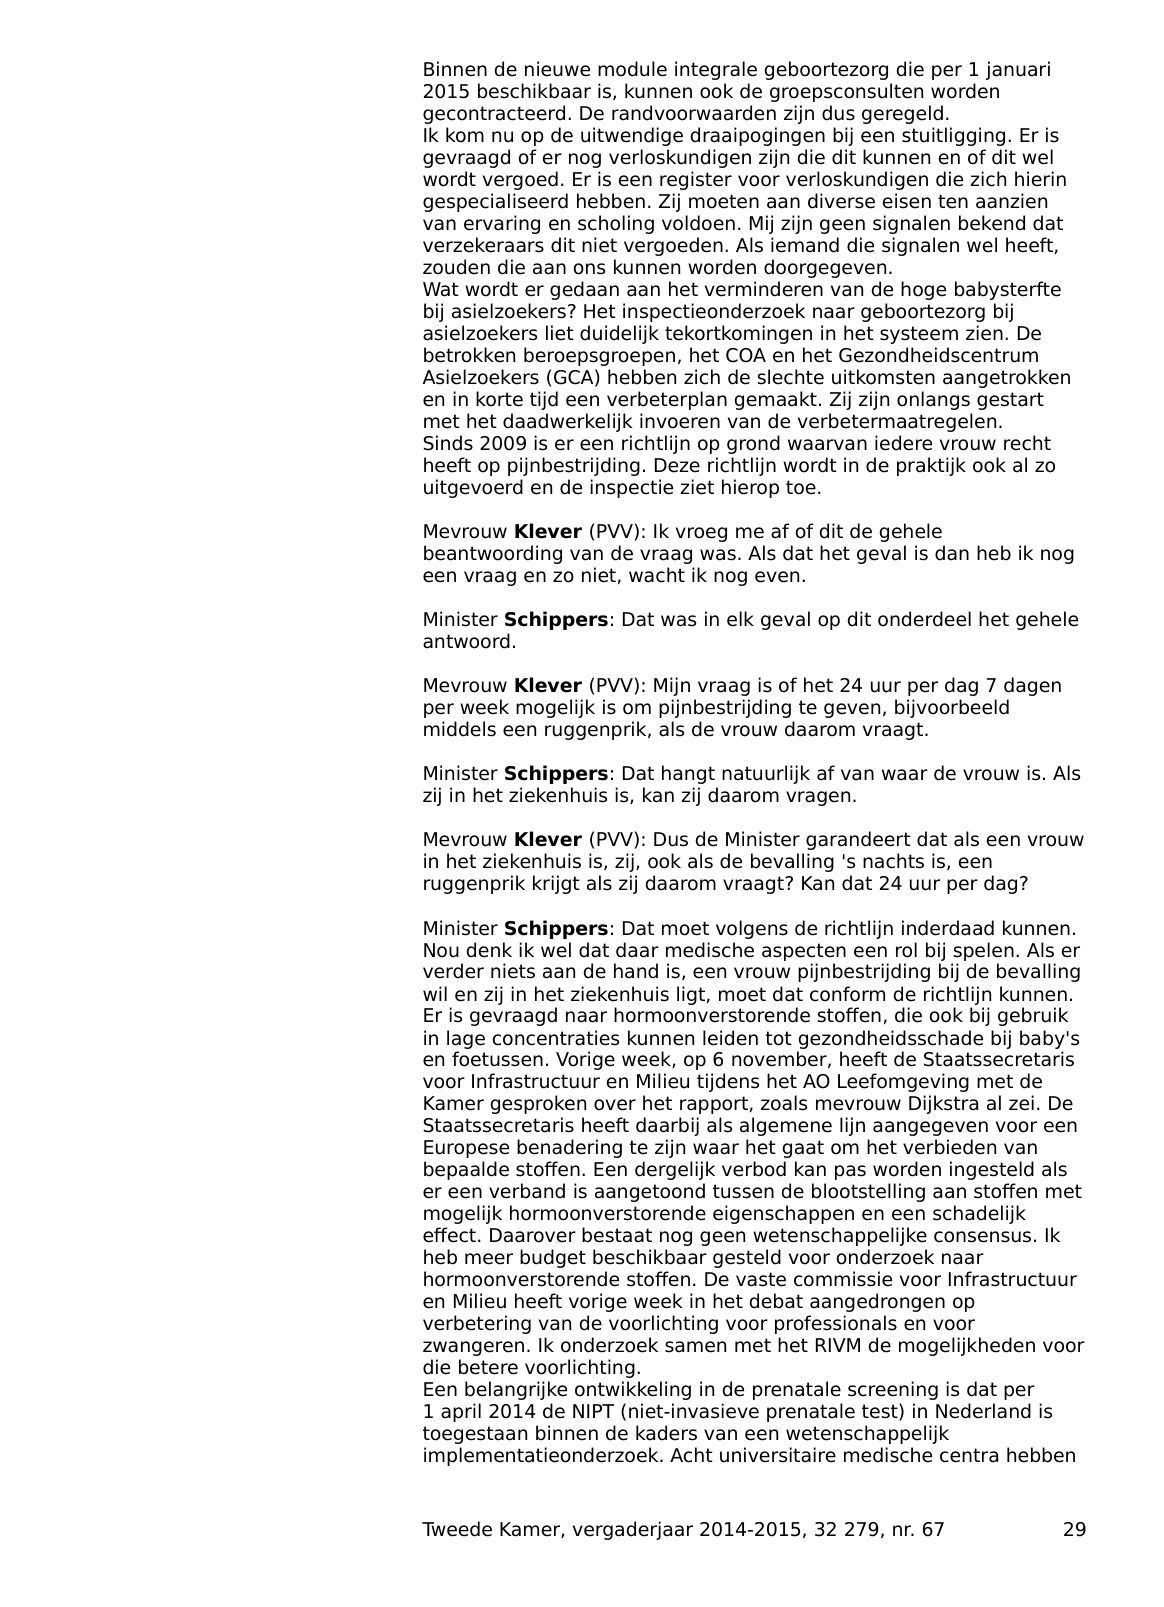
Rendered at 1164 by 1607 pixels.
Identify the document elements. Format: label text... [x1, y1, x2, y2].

text Ik kom nu op de uitwendige draaipogingen bij een stuitligging. Er is gevraagd of er nog verloskundigen zijn die dit kunnen en of dit wel wordt vergoed. Er is een register voor verloskundigen die zich hierin gespecialiseerd hebben. Zij moeten aan diverse eisen ten aanzien van ervaring en scholing voldoen. Mij zijn geen signalen bekend dat verzekeraars dit niet vergoeden. Als iemand die signalen wel heeft, zouden die aan ons kunnen worden doorgegeven. [422, 125, 1087, 279]
text Mevrouw Klever (PVV): Ik vroeg me af of dit de gehele beantwoording van de vraag was. Als dat het geval is dan heb ik nog een vraag en zo niet, wacht ik nog even. [422, 521, 1087, 587]
text Minister Schippers: Dat was in elk geval op dit onderdeel het gehele antwoord. [422, 609, 1087, 653]
text Er is gevraagd naar hormoonverstorende stoffen, die ook bij gebruik in lage concentraties kunnen leiden tot gezondheidsschade bij baby's en foetussen. Vorige week, op 6 november, heeft de Staatssecretaris voor Infrastructuur en Milieu tijdens het AO Leefomgeving met de Kamer gesproken over het rapport, zoals mevrouw Dijkstra al zei. De Staatssecretaris heeft daarbij als algemene lijn aangegeven voor een Europese benadering te zijn waar het gaat om het verbieden van bepaalde stoffen. Een dergelijk verbod kan pas worden ingesteld als er een verband is aangetoond tussen de blootstelling aan stoffen met mogelijk hormoonverstorende eigenschappen en een schadelijk effect. Daarover bestaat nog geen wetenschappelijke consensus. Ik heb meer budget beschikbaar gesteld voor onderzoek naar hormoonverstorende stoffen. De vaste commissie voor Infrastructuur en Milieu heeft vorige week in het debat aangedrongen op verbetering van de voorlichting voor professionals en voor zwangeren. Ik onderzoek samen met het RIVM de mogelijkheden voor die betere voorlichting. [422, 1005, 1087, 1379]
text Minister Schippers: Dat moet volgens de richtlijn inderdaad kunnen. Nou denk ik wel dat daar medische aspecten een rol bij spelen. Als er verder niets aan de hand is, een vrouw pijnbestrijding bij de bevalling wil en zij in het ziekenhuis ligt, moet dat conform de richtlijn kunnen. [422, 917, 1087, 1005]
text Minister Schippers: Dat hangt natuurlijk af van waar de vrouw is. Als zij in het ziekenhuis is, kan zij daarom vragen. [422, 763, 1087, 807]
text Een belangrijke ontwikkeling in de prenatale screening is dat per 1 april 2014 de NIPT (niet-invasieve prenatale test) in Nederland is toegestaan binnen de kaders van een wetenschappelijk implementatieonderzoek. Acht universitaire medische centra hebben [422, 1379, 1087, 1467]
text Sinds 2009 is er een richtlijn op grond waarvan iedere vrouw recht heeft op pijnbestrijding. Deze richtlijn wordt in de praktijk ook al zo uitgevoerd en de inspectie ziet hierop toe. [422, 433, 1087, 499]
text Wat wordt er gedaan aan het verminderen van de hoge babysterfte bij asielzoekers? Het inspectieonderzoek naar geboortezorg bij asielzoekers liet duidelijk tekortkomingen in het systeem zien. De betrokken beroepsgroepen, het COA en het Gezondheidscentrum Asielzoekers (GCA) hebben zich de slechte uitkomsten aangetrokken en in korte tijd een verbeterplan gemaakt. Zij zijn onlangs gestart met het daadwerkelijk invoeren van de verbetermaatregelen. [422, 279, 1087, 433]
text Binnen de nieuwe module integrale geboortezorg die per 1 januari 2015 beschikbaar is, kunnen ook de groepsconsulten worden gecontracteerd. De randvoorwaarden zijn dus geregeld. [422, 59, 1087, 125]
text Mevrouw Klever (PVV): Mijn vraag is of het 24 uur per dag 7 dagen per week mogelijk is om pijnbestrijding te geven, bijvoorbeeld middels een ruggenprik, als de vrouw daarom vraagt. [422, 675, 1087, 741]
text Mevrouw Klever (PVV): Dus de Minister garandeert dat als een vrouw in het ziekenhuis is, zij, ook als de bevalling 's nachts is, een ruggenprik krijgt als zij daarom vraagt? Kan dat 24 uur per dag? [422, 829, 1087, 895]
